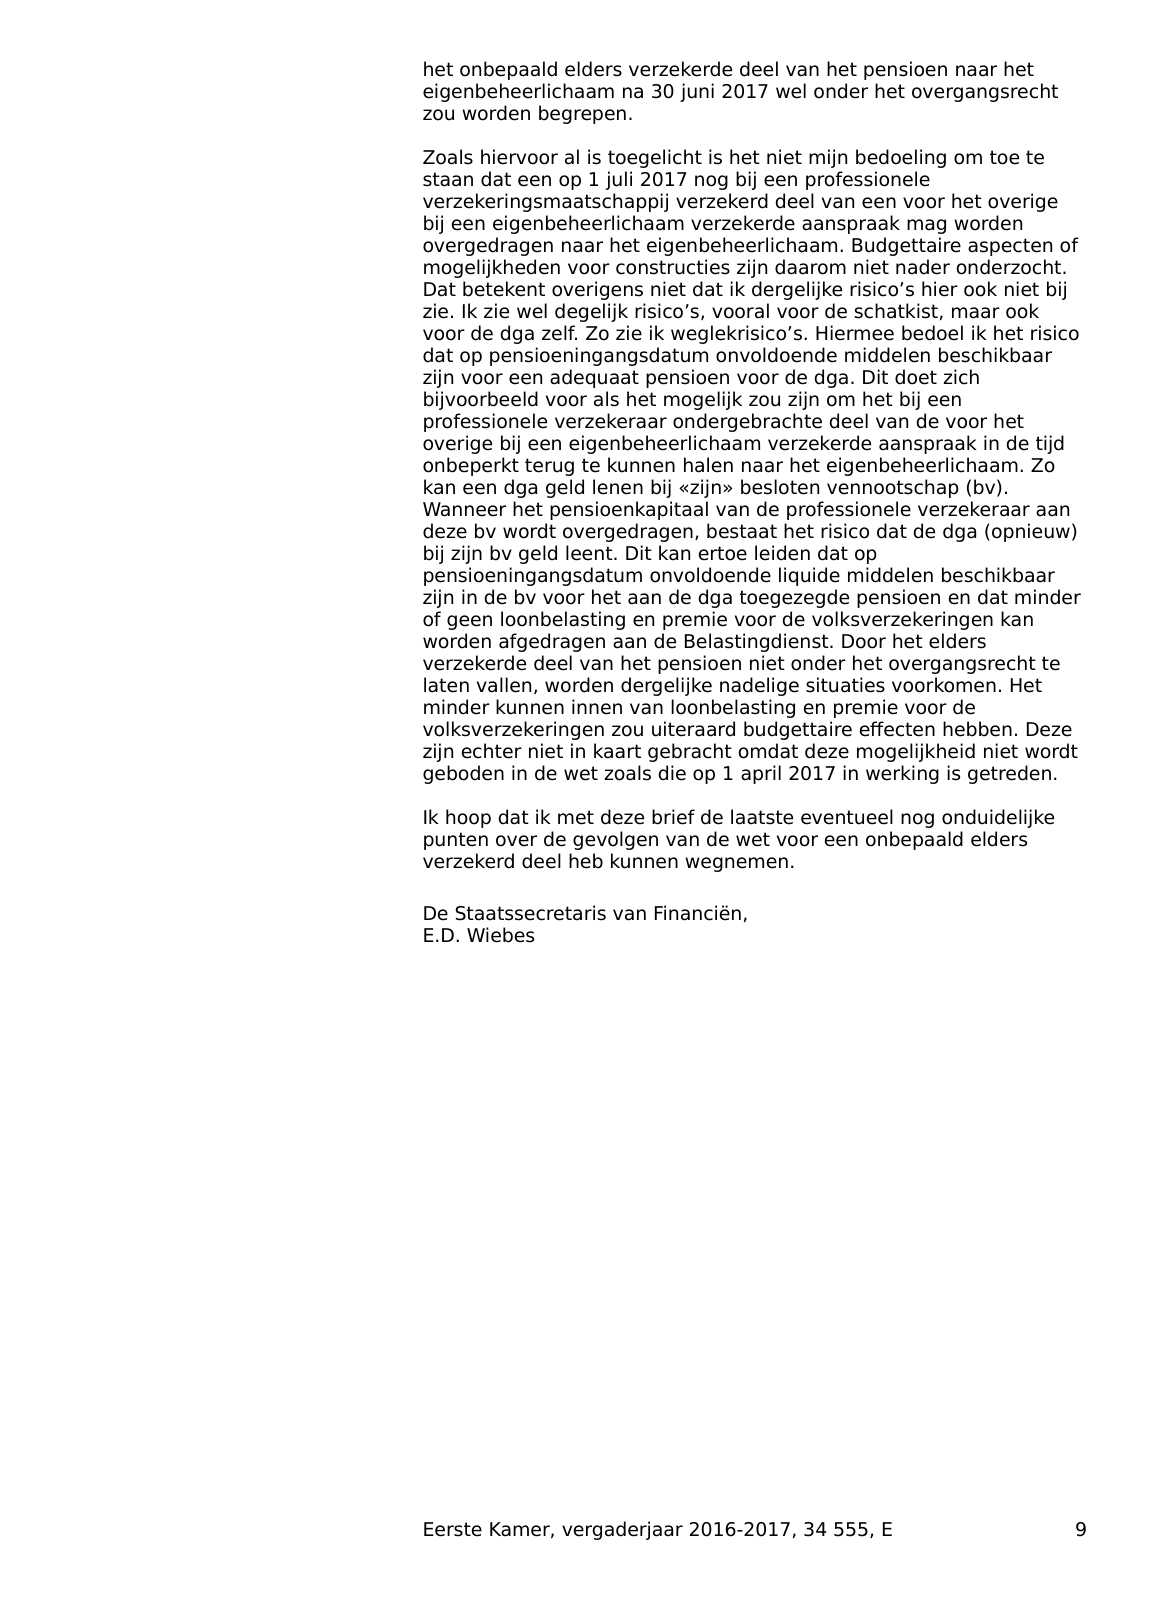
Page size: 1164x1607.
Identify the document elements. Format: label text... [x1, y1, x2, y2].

text De Staatssecretaris van Financiën, E.D. Wiebes [422, 903, 1087, 947]
text Zoals hiervoor al is toegelicht is het niet mijn bedoeling om toe te staan dat een op 1 juli 2017 nog bij een professionele verzekeringsmaatschappij verzekerd deel van een voor het overige bij een eigenbeheerlichaam verzekerde aanspraak mag worden overgedragen naar het eigenbeheerlichaam. Budgettaire aspecten of mogelijkheden voor constructies zijn daarom niet nader onderzocht. Dat betekent overigens niet dat ik dergelijke risico’s hier ook niet bij zie. Ik zie wel degelijk risico’s, vooral voor de schatkist, maar ook voor de dga zelf. Zo zie ik weglekrisico’s. Hiermee bedoel ik het risico dat op pensioeningangsdatum onvoldoende middelen beschikbaar zijn voor een adequaat pensioen voor de dga. Dit doet zich bijvoorbeeld voor als het mogelijk zou zijn om het bij een professionele verzekeraar ondergebrachte deel van de voor het overige bij een eigenbeheerlichaam verzekerde aanspraak in de tijd onbeperkt terug te kunnen halen naar het eigenbeheerlichaam. Zo kan een dga geld lenen bij «zijn» besloten vennootschap (bv). Wanneer het pensioenkapitaal van de professionele verzekeraar aan deze bv wordt overgedragen, bestaat het risico dat de dga (opnieuw) bij zijn bv geld leent. Dit kan ertoe leiden dat op pensioeningangsdatum onvoldoende liquide middelen beschikbaar zijn in de bv voor het aan de dga toegezegde pensioen en dat minder of geen loonbelasting en premie voor de volksverzekeringen kan worden afgedragen aan de Belastingdienst. Door het elders verzekerde deel van het pensioen niet onder het overgangsrecht te laten vallen, worden dergelijke nadelige situaties voorkomen. Het minder kunnen innen van loonbelasting en premie voor de volksverzekeringen zou uiteraard budgettaire effecten hebben. Deze zijn echter niet in kaart gebracht omdat deze mogelijkheid niet wordt geboden in de wet zoals die op 1 april 2017 in werking is getreden. [422, 147, 1087, 784]
text het onbepaald elders verzekerde deel van het pensioen naar het eigenbeheerlichaam na 30 juni 2017 wel onder het overgangsrecht zou worden begrepen. [422, 59, 1087, 125]
text Ik hoop dat ik met deze brief de laatste eventueel nog onduidelijke punten over de gevolgen van de wet voor een onbepaald elders verzekerd deel heb kunnen wegnemen. [422, 807, 1087, 873]
